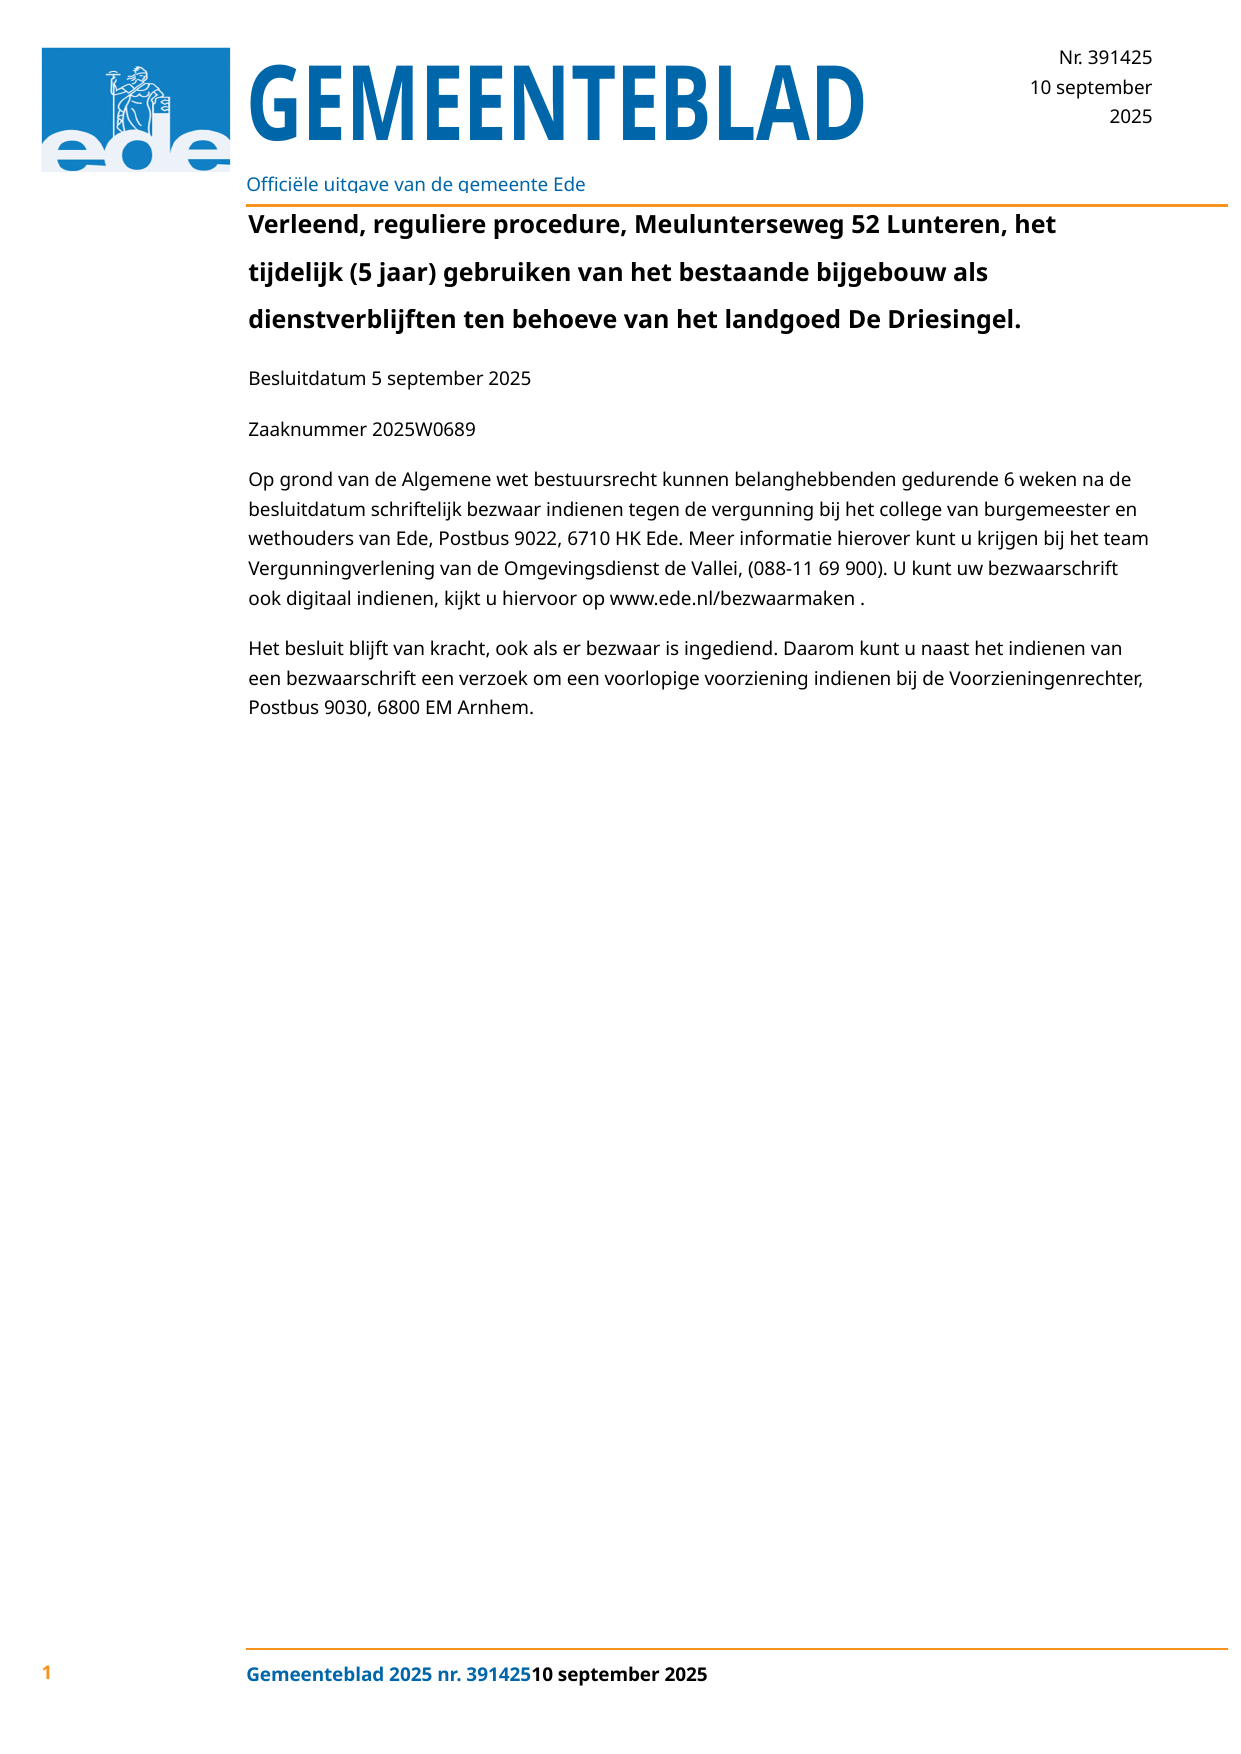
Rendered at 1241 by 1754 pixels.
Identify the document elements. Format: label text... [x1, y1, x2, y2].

text Zaaknummer 2025W0689 [248, 416, 1152, 442]
text Verleend, reguliere procedure, Meulunterseweg 52 Lunteren, het tijdelijk (5 jaar) gebruiken van het bestaande bijgebouw als dienstverblijften ten behoeve van het landgoed De Driesingel. [248, 207, 1152, 336]
text Het besluit blijft van kracht, ook als er bezwaar is ingediend. Daarom kunt u naast het indienen van een bezwaarschrift een verzoek om een voorlopige voorziening indienen bij de Voorzieningenrechter, Postbus 9030, 6800 EM Arnhem. [248, 635, 1152, 720]
text Op grond van de Algemene wet bestuursrecht kunnen belanghebbenden gedurende 6 weken na de besluitdatum schriftelijk bezwaar indienen tegen de vergunning bij het college van burgemeester en wethouders van Ede, Postbus 9022, 6710 HK Ede. Meer informatie hierover kunt u krijgen bij het team Vergunningverlening van de Omgevingsdienst de Vallei, (088-11 69 900). U kunt uw bezwaarschrift ook digitaal indienen, kijkt u hiervoor op www.ede.nl/bezwaarmaken . [248, 466, 1152, 610]
picture [41, 47, 231, 172]
text Besluitdatum 5 september 2025 [248, 366, 1152, 391]
